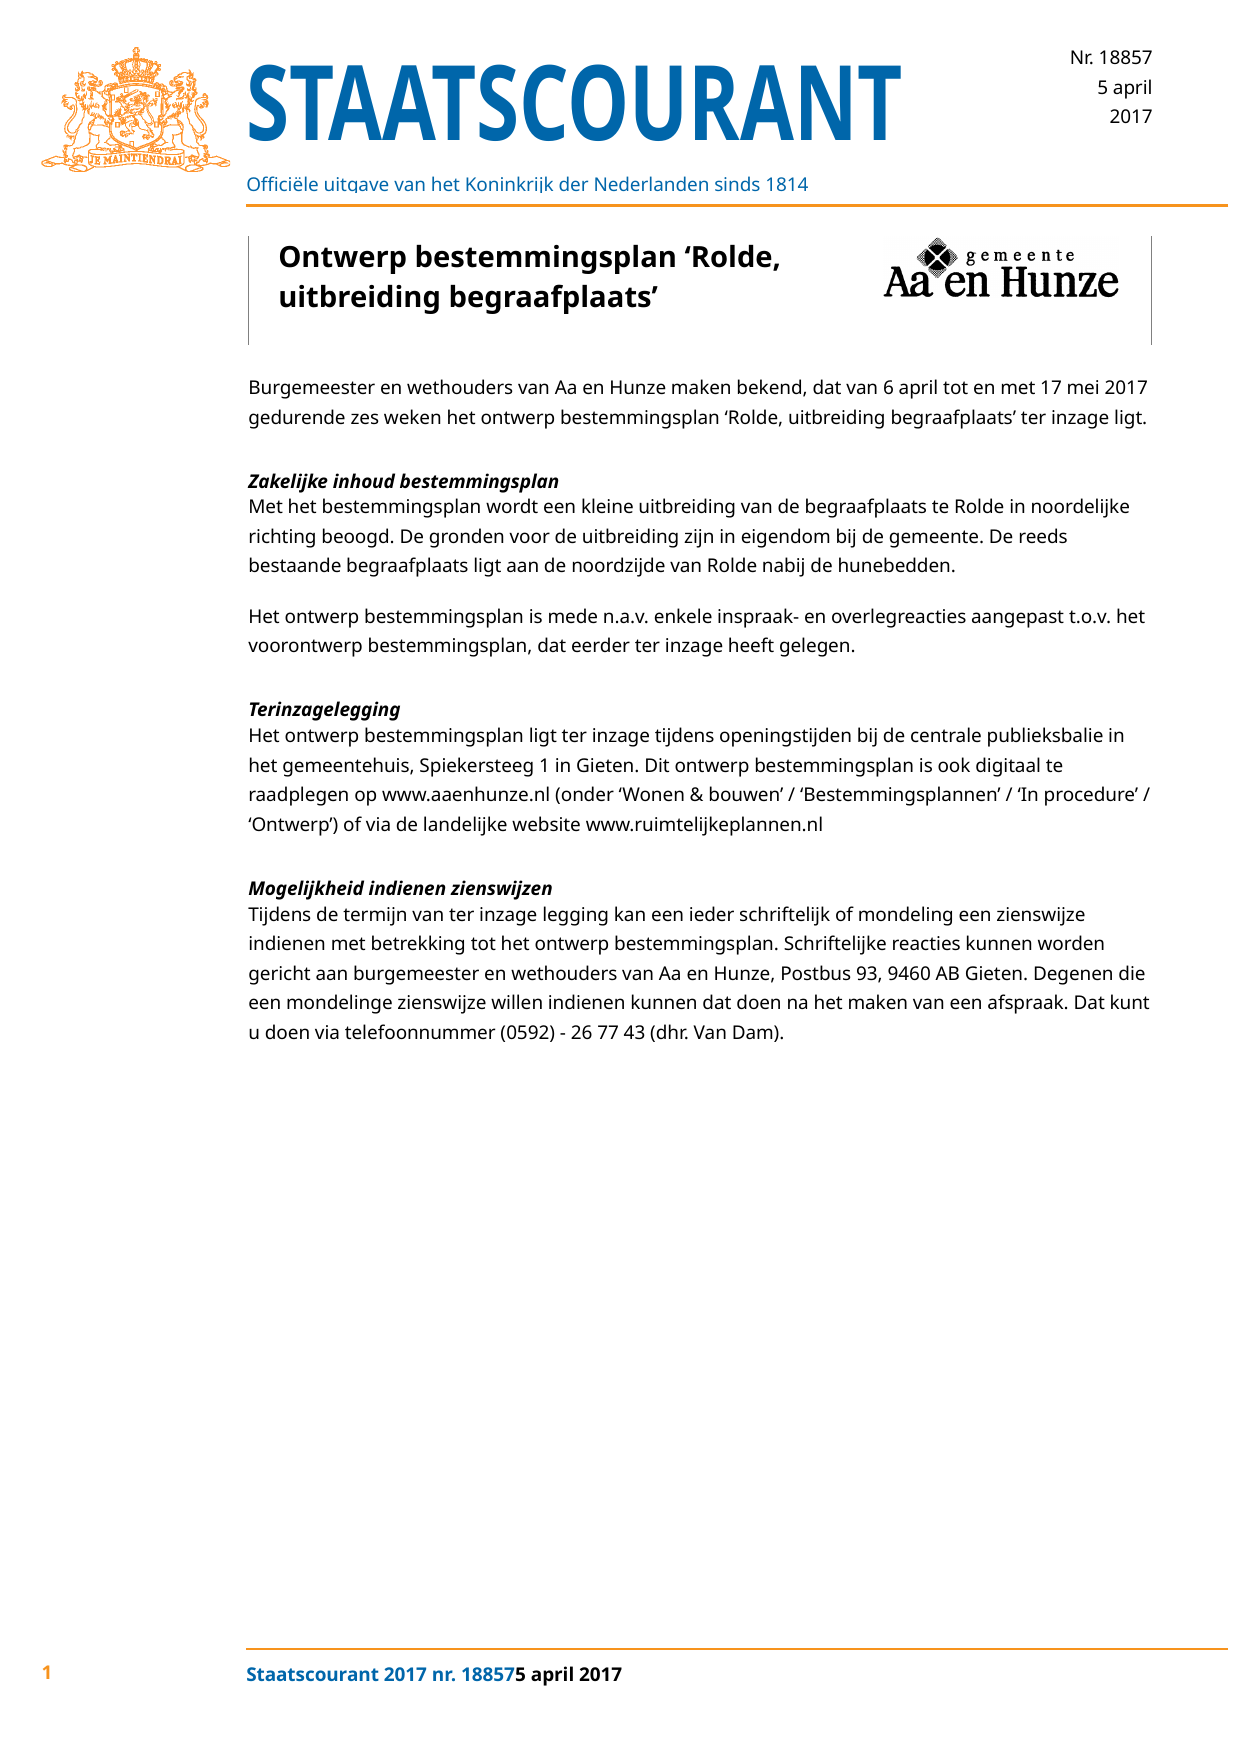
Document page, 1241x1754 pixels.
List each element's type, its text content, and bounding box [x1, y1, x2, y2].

table_header Ontwerp bestemmingsplan ‘Rolde, uitbreiding begraafplaats’ [249, 236, 850, 345]
text Burgemeester en wethouders van Aa en Hunze maken bekend, dat van 6 april tot en met 17 mei 2017 gedurende zes weken het ontwerp bestemmingsplan ‘Rolde, uitbreiding begraafplaats’ ter inzage ligt. [248, 374, 1152, 429]
text Het ontwerp bestemmingsplan is mede n.a.v. enkele inspraak- en overlegreacties aangepast t.o.v. het voorontwerp bestemmingsplan, dat eerder ter inzage heeft gelegen. [248, 603, 1152, 658]
text Mogelijkheid indienen zienswijzen [248, 875, 1152, 901]
table_header [850, 236, 1151, 345]
picture [41, 47, 231, 172]
text Tijdens de termijn van ter inzage legging kan een ieder schriftelijk of mondeling een zienswijze indienen met betrekking tot het ontwerp bestemmingsplan. Schriftelijke reacties kunnen worden gericht aan burgemeester en wethouders van Aa en Hunze, Postbus 93, 9460 AB Gieten. Degenen die een mondelinge zienswijze willen indienen kunnen dat doen na het maken van een afspraak. Dat kunt u doen via telefoonnummer (0592) - 26 77 43 (dhr. Van Dam). [248, 901, 1152, 1045]
text Zakelijke inhoud bestemmingsplan [248, 468, 1152, 493]
text Met het bestemmingsplan wordt een kleine uitbreiding van de begraafplaats te Rolde in noordelijke richting beoogd. De gronden voor de uitbreiding zijn in eigendom bij de gemeente. De reeds bestaande begraafplaats ligt aan de noordzijde van Rolde nabij de hunebedden. [248, 493, 1152, 578]
text Het ontwerp bestemmingsplan ligt ter inzage tijdens openingstijden bij de centrale publieksbalie in het gemeentehuis, Spiekersteeg 1 in Gieten. Dit ontwerp bestemmingsplan is ook digitaal te raadplegen op www.aaenhunze.nl (onder ‘Wonen & bouwen’ / ‘Bestemmingsplannen’ / ‘In procedure’ / ‘Ontwerp’) of via de landelijke website www.ruimtelijkeplannen.nl [248, 722, 1152, 837]
text Terinzagelegging [248, 697, 1152, 722]
picture [882, 236, 1119, 298]
